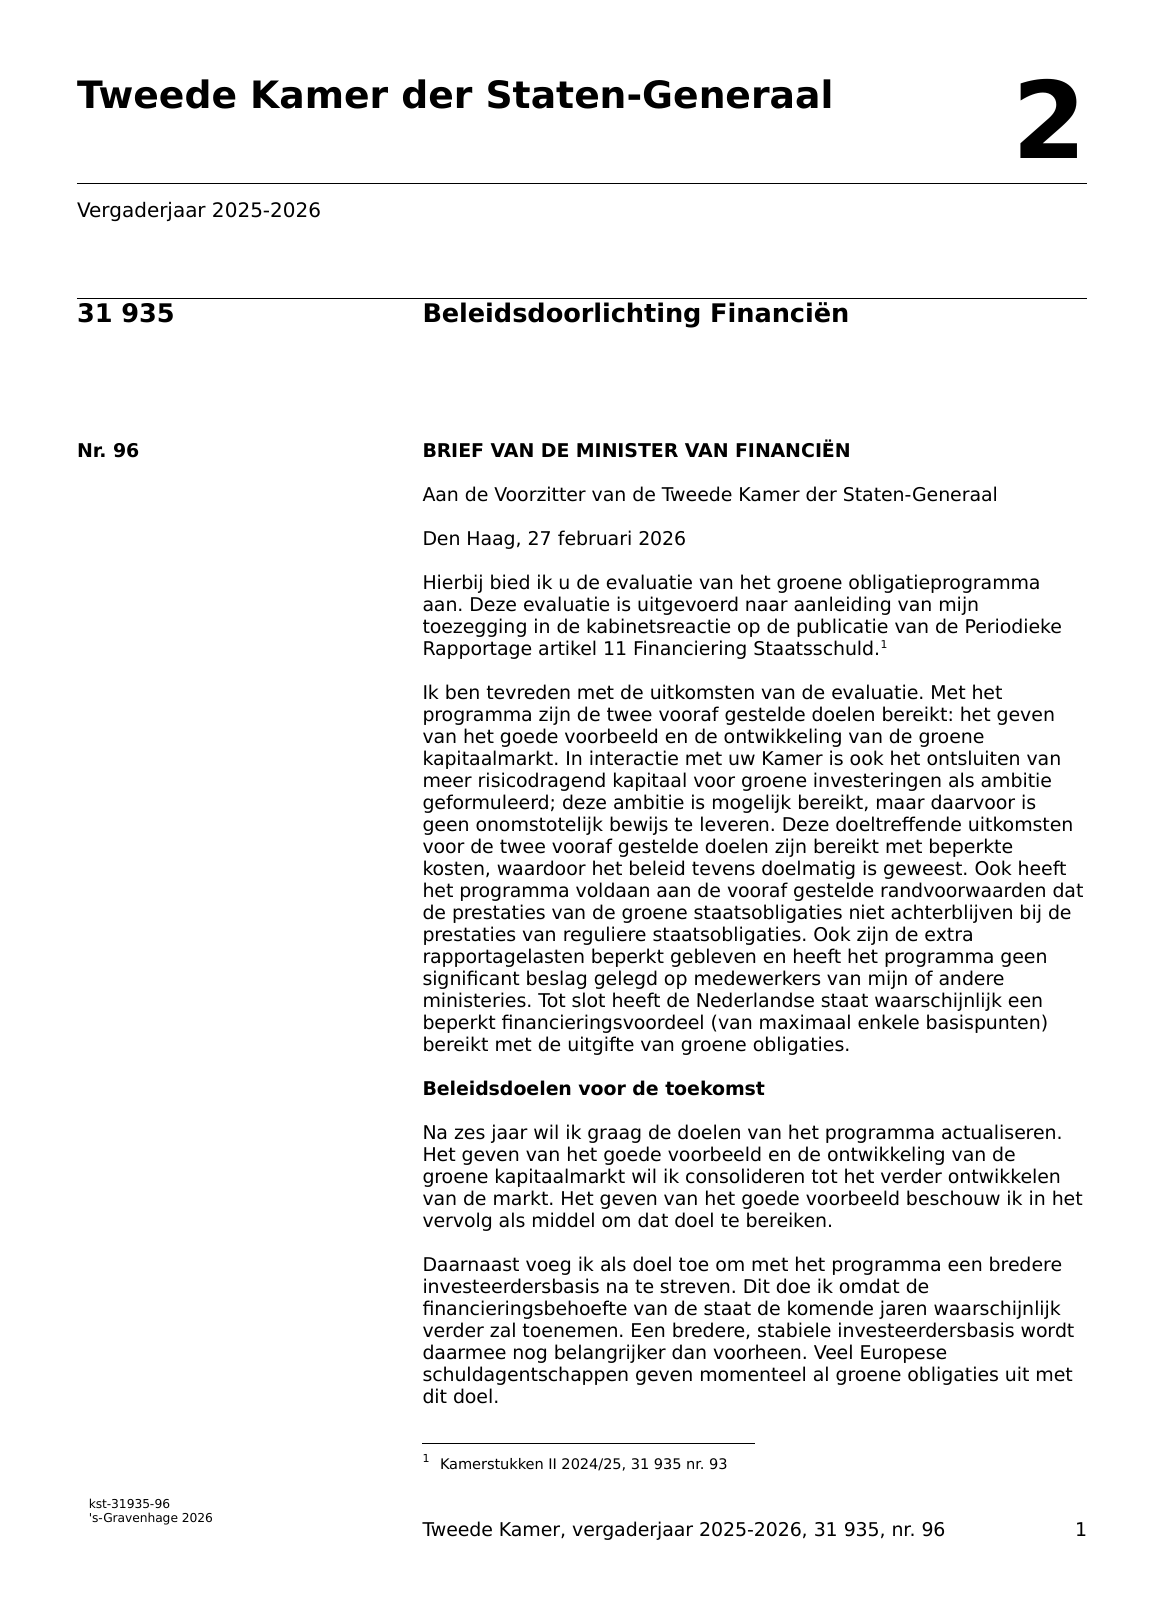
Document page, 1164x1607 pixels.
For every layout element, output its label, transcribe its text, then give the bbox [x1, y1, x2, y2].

text Kamerstukken II 2024/25, 31 935 nr. 93 [422, 1452, 1087, 1474]
text Hierbij bied ik u de evaluatie van het groene obligatieprogramma aan. Deze evaluatie is uitgevoerd naar aanleiding van mijn toezegging in de kabinetsreactie op de publicatie van de Periodieke Rapportage artikel 11 Financiering Staatsschuld. [422, 572, 1087, 660]
table_header Tweede Kamer der Staten-Generaal [77, 59, 886, 183]
text kst-31935-96 [88, 1497, 323, 1511]
text Na zes jaar wil ik graag de doelen van het programma actualiseren. Het geven van het goede voorbeeld en de ontwikkeling van de groene kapitaalmarkt wil ik consolideren tot het verder ontwikkelen van de markt. Het geven van het goede voorbeeld beschouw ik in het vervolg als middel om dat doel te bereiken. [422, 1122, 1087, 1232]
subtitle Beleidsdoelen voor de toekomst [422, 1078, 1087, 1100]
text Daarnaast voeg ik als doel toe om met het programma een bredere investeerdersbasis na te streven. Dit doe ik omdat de financieringsbehoefte van de staat de komende jaren waarschijnlijk verder zal toenemen. Een bredere, stabiele investeerdersbasis wordt daarmee nog belangrijker dan voorheen. Veel Europese schuldagentschappen geven momenteel al groene obligaties uit met dit doel. [422, 1254, 1087, 1408]
text Ik ben tevreden met de uitkomsten van de evaluatie. Met het programma zijn de twee vooraf gestelde doelen bereikt: het geven van het goede voorbeeld en de ontwikkeling van de groene kapitaalmarkt. In interactie met uw Kamer is ook het ontsluiten van meer risicodragend kapitaal voor groene investeringen als ambitie geformuleerd; deze ambitie is mogelijk bereikt, maar daarvoor is geen onomstotelijk bewijs te leveren. Deze doeltreffende uitkomsten voor de twee vooraf gestelde doelen zijn bereikt met beperkte kosten, waardoor het beleid tevens doelmatig is geweest. Ook heeft het programma voldaan aan de vooraf gestelde randvoorwaarden dat de prestaties van de groene staatsobligaties niet achterblijven bij de prestaties van reguliere staatsobligaties. Ook zijn de extra rapportagelasten beperkt gebleven en heeft het programma geen significant beslag gelegd op medewerkers van mijn of andere ministeries. Tot slot heeft de Nederlandse staat waarschijnlijk een beperkt financieringsvoordeel (van maximaal enkele basispunten) bereikt met de uitgifte van groene obligaties. [422, 682, 1087, 1056]
table_cell Vergaderjaar 2025-2026 [77, 184, 1087, 298]
text Den Haag, 27 februari 2026 [422, 528, 1087, 550]
subtitle 31 935 Beleidsdoorlichting Financiën [77, 299, 1087, 329]
text Aan de Voorzitter van de Tweede Kamer der Staten-Generaal [422, 484, 1087, 506]
subtitle Nr. 96 BRIEF VAN DE MINISTER VAN FINANCIËN [77, 440, 1087, 462]
table_header 2 [886, 59, 1087, 183]
text 's-Gravenhage 2026 [88, 1511, 323, 1525]
